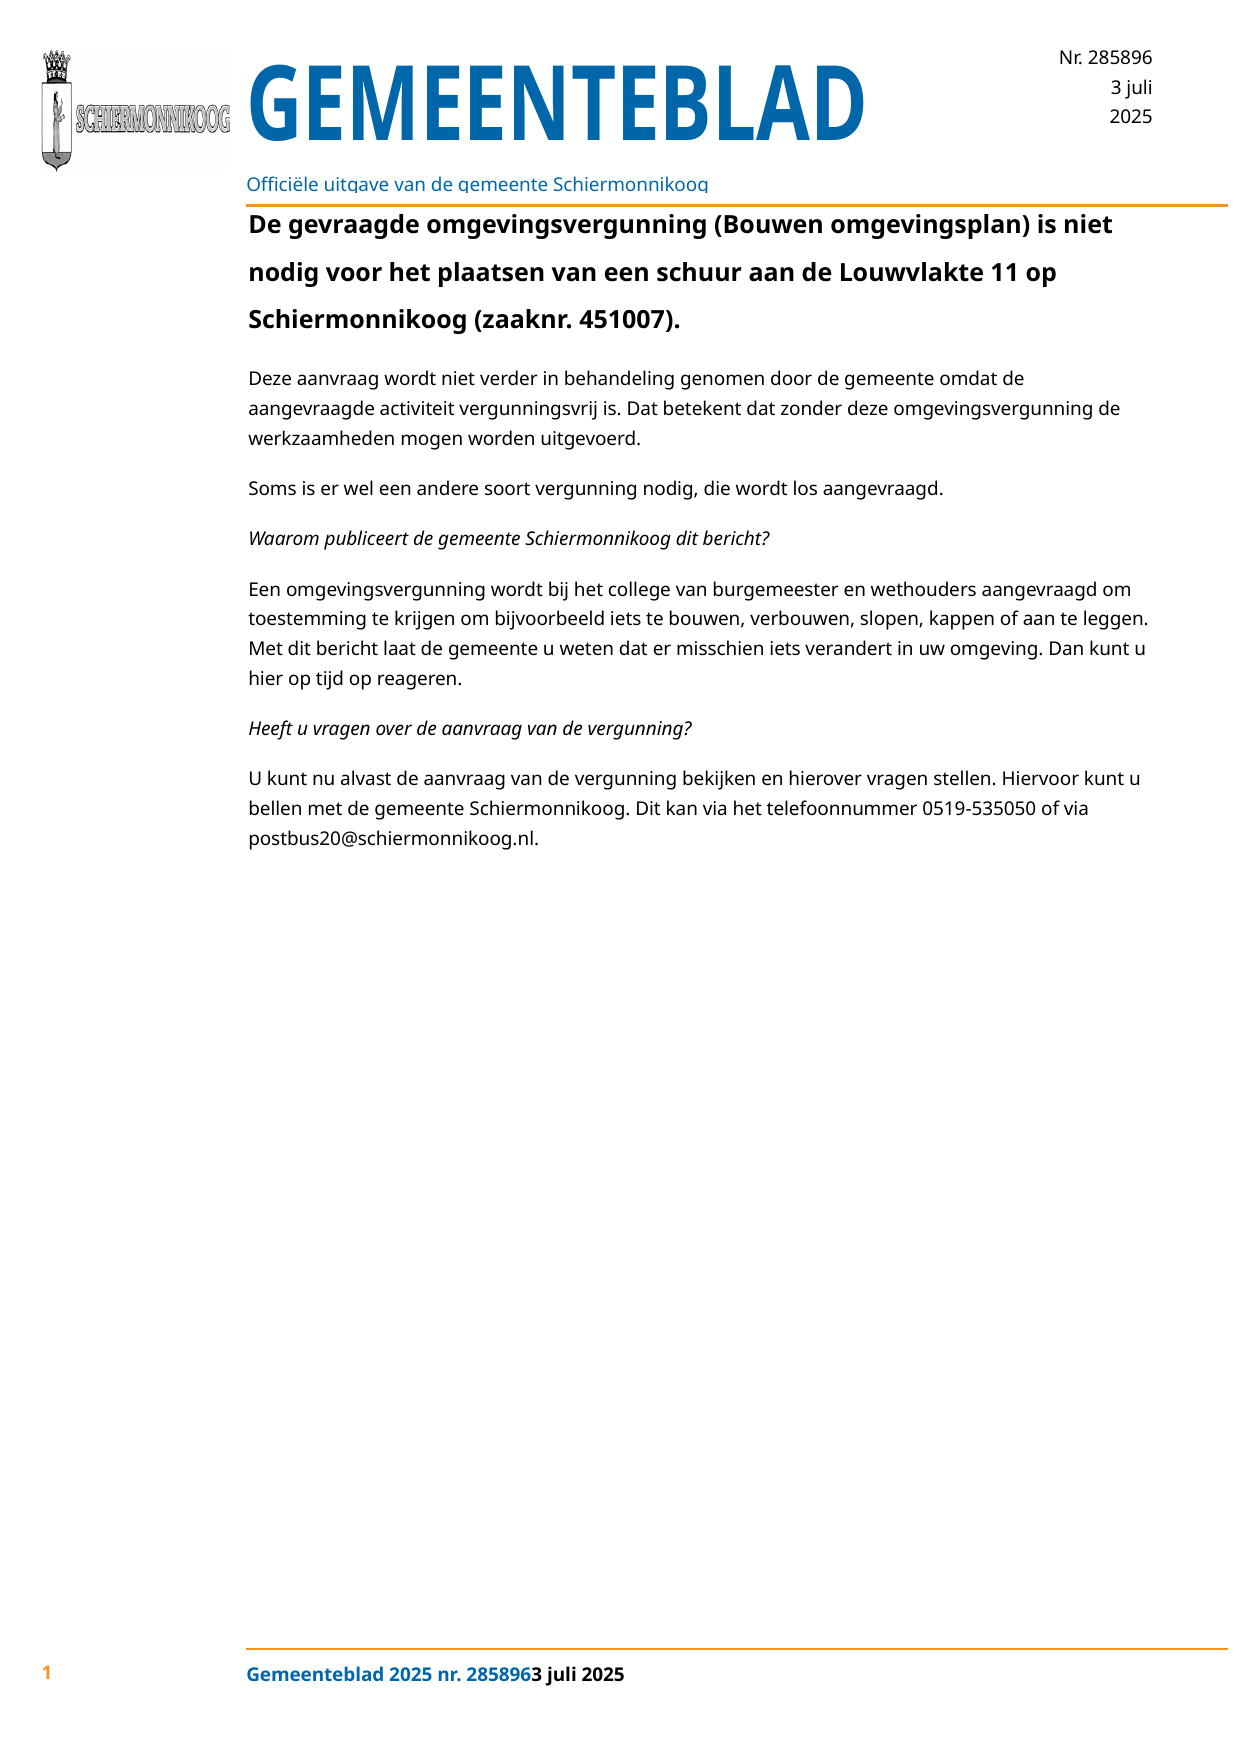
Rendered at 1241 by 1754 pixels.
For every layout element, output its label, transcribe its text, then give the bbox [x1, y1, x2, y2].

text Deze aanvraag wordt niet verder in behandeling genomen door de gemeente omdat de aangevraagde activiteit vergunningsvrij is. Dat betekent dat zonder deze omgevingsvergunning de werkzaamheden mogen worden uitgevoerd. [248, 366, 1152, 450]
text De gevraagde omgevingsvergunning (Bouwen omgevingsplan) is niet nodig voor het plaatsen van een schuur aan de Louwvlakte 11 op Schiermonnikoog (zaaknr. 451007). [248, 207, 1152, 336]
text U kunt nu alvast de aanvraag van de vergunning bekijken en hierover vragen stellen. Hiervoor kunt u bellen met de gemeente Schiermonnikoog. Dit kan via het telefoonnummer 0519-535050 of via postbus20@schiermonnikoog.nl. [248, 766, 1152, 850]
text Soms is er wel een andere soort vergunning nodig, die wordt los aangevraagd. [248, 475, 1152, 501]
text Een omgevingsvergunning wordt bij het college van burgemeester en wethouders aangevraagd om toestemming te krijgen om bijvoorbeeld iets te bouwen, verbouwen, slopen, kappen of aan te leggen. Met dit bericht laat de gemeente u weten dat er misschien iets verandert in uw omgeving. Dan kunt u hier op tijd op reageren. [248, 576, 1152, 690]
text Heeft u vragen over de aanvraag van de vergunning? [248, 715, 1152, 741]
text Waarom publiceert de gemeente Schiermonnikoog dit bericht? [248, 526, 1152, 551]
picture [41, 47, 231, 172]
